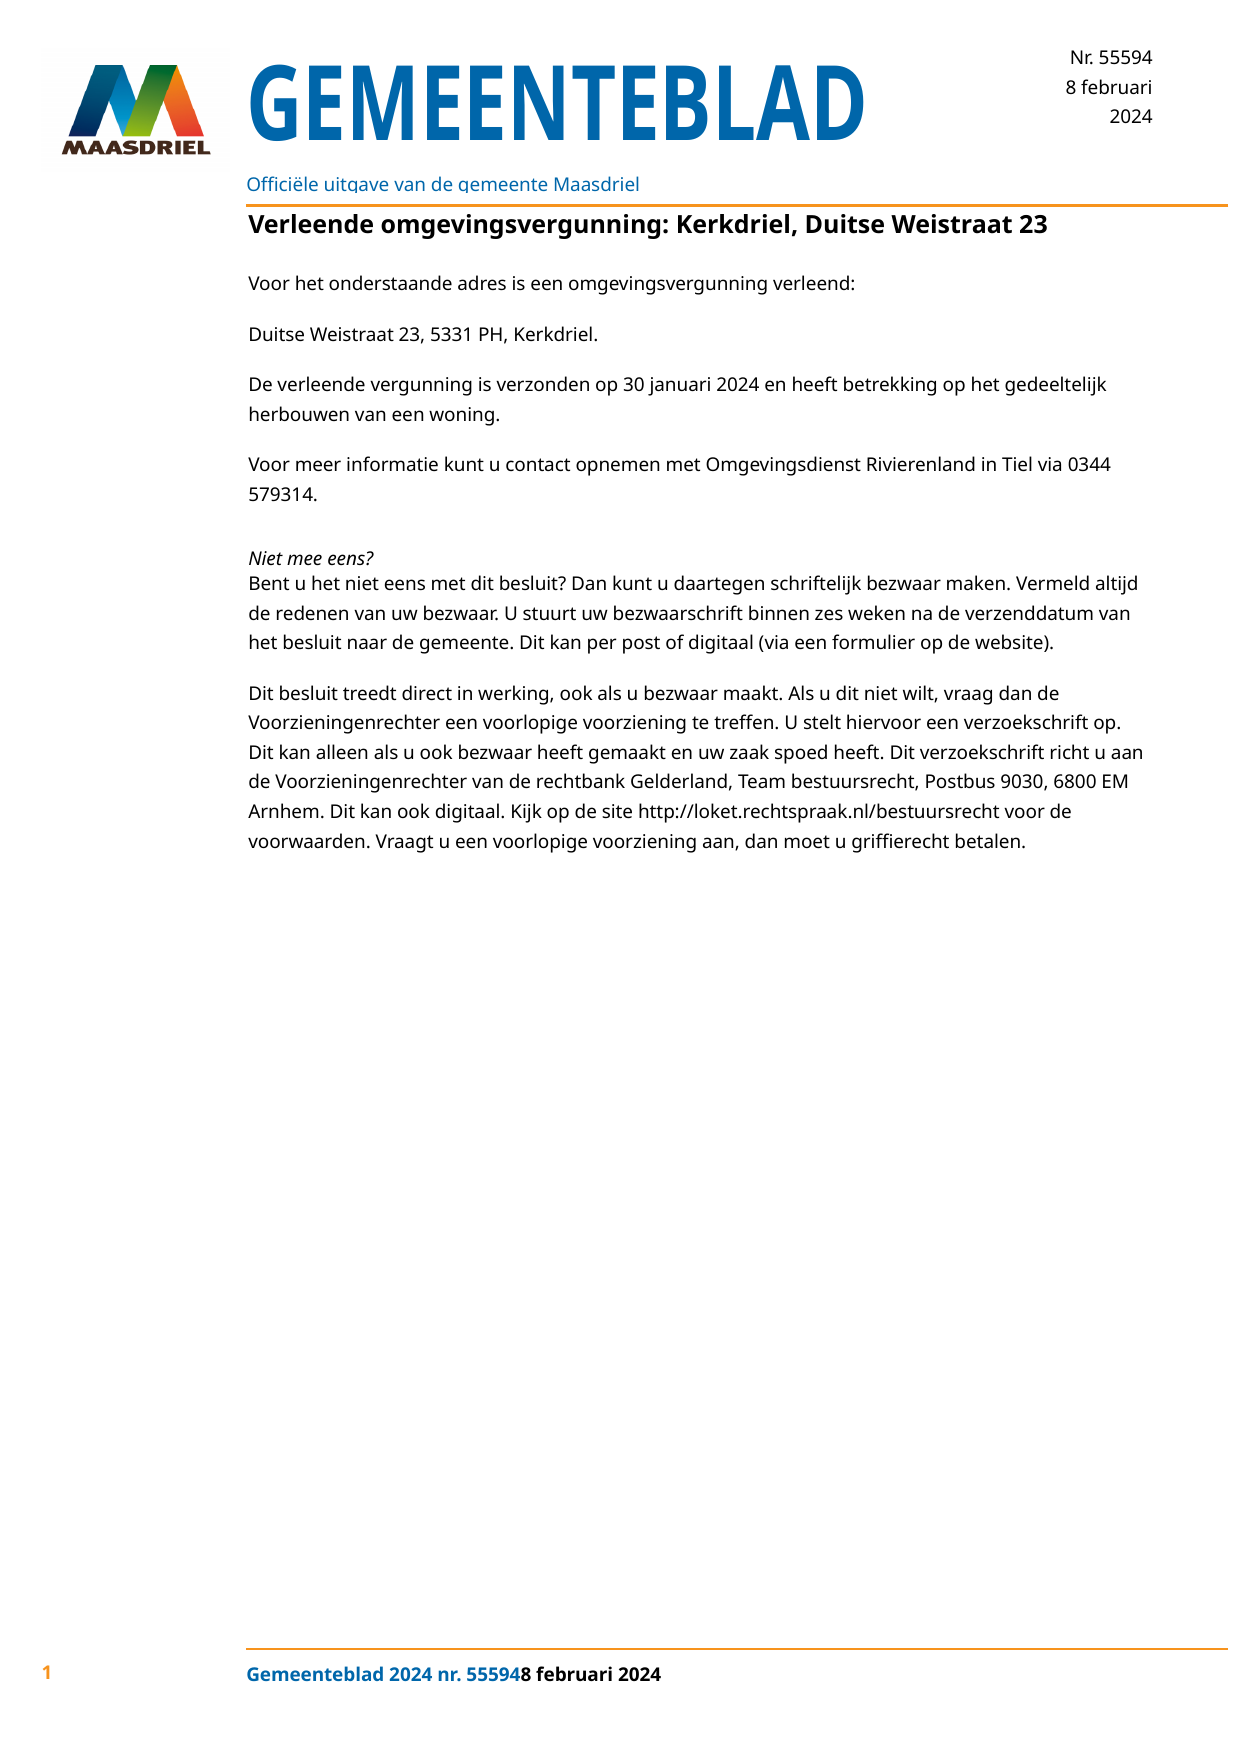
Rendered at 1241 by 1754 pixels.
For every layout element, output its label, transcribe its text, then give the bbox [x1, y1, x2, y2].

text Voor meer informatie kunt u contact opnemen met Omgevingsdienst Rivierenland in Tiel via 0344 579314. [248, 451, 1152, 506]
picture [41, 47, 231, 172]
text Niet mee eens? [248, 545, 1152, 570]
text Verleende omgevingsvergunning: Kerkdriel, Duitse Weistraat 23 [248, 207, 1152, 241]
text Voor het onderstaande adres is een omgevingsvergunning verleend: [248, 270, 1152, 296]
text Duitse Weistraat 23, 5331 PH, Kerkdriel. [248, 321, 1152, 346]
text Bent u het niet eens met dit besluit? Dan kunt u daartegen schriftelijk bezwaar maken. Vermeld altijd de redenen van uw bezwaar. U stuurt uw bezwaarschrift binnen zes weken na de verzenddatum van het besluit naar de gemeente. Dit kan per post of digitaal (via een formulier op de website). [248, 570, 1152, 655]
text Dit besluit treedt direct in werking, ook als u bezwaar maakt. Als u dit niet wilt, vraag dan de Voorzieningenrechter een voorlopige voorziening te treffen. U stelt hiervoor een verzoekschrift op. Dit kan alleen als u ook bezwaar heeft gemaakt en uw zaak spoed heeft. Dit verzoekschrift richt u aan de Voorzieningenrechter van de rechtbank Gelderland, Team bestuursrecht, Postbus 9030, 6800 EM Arnhem. Dit kan ook digitaal. Kijk op de site http://loket.rechtspraak.nl/bestuursrecht voor de voorwaarden. Vraagt u een voorlopige voorziening aan, dan moet u griffierecht betalen. [248, 680, 1152, 854]
text De verleende vergunning is verzonden op 30 januari 2024 en heeft betrekking op het gedeeltelijk herbouwen van een woning. [248, 371, 1152, 426]
